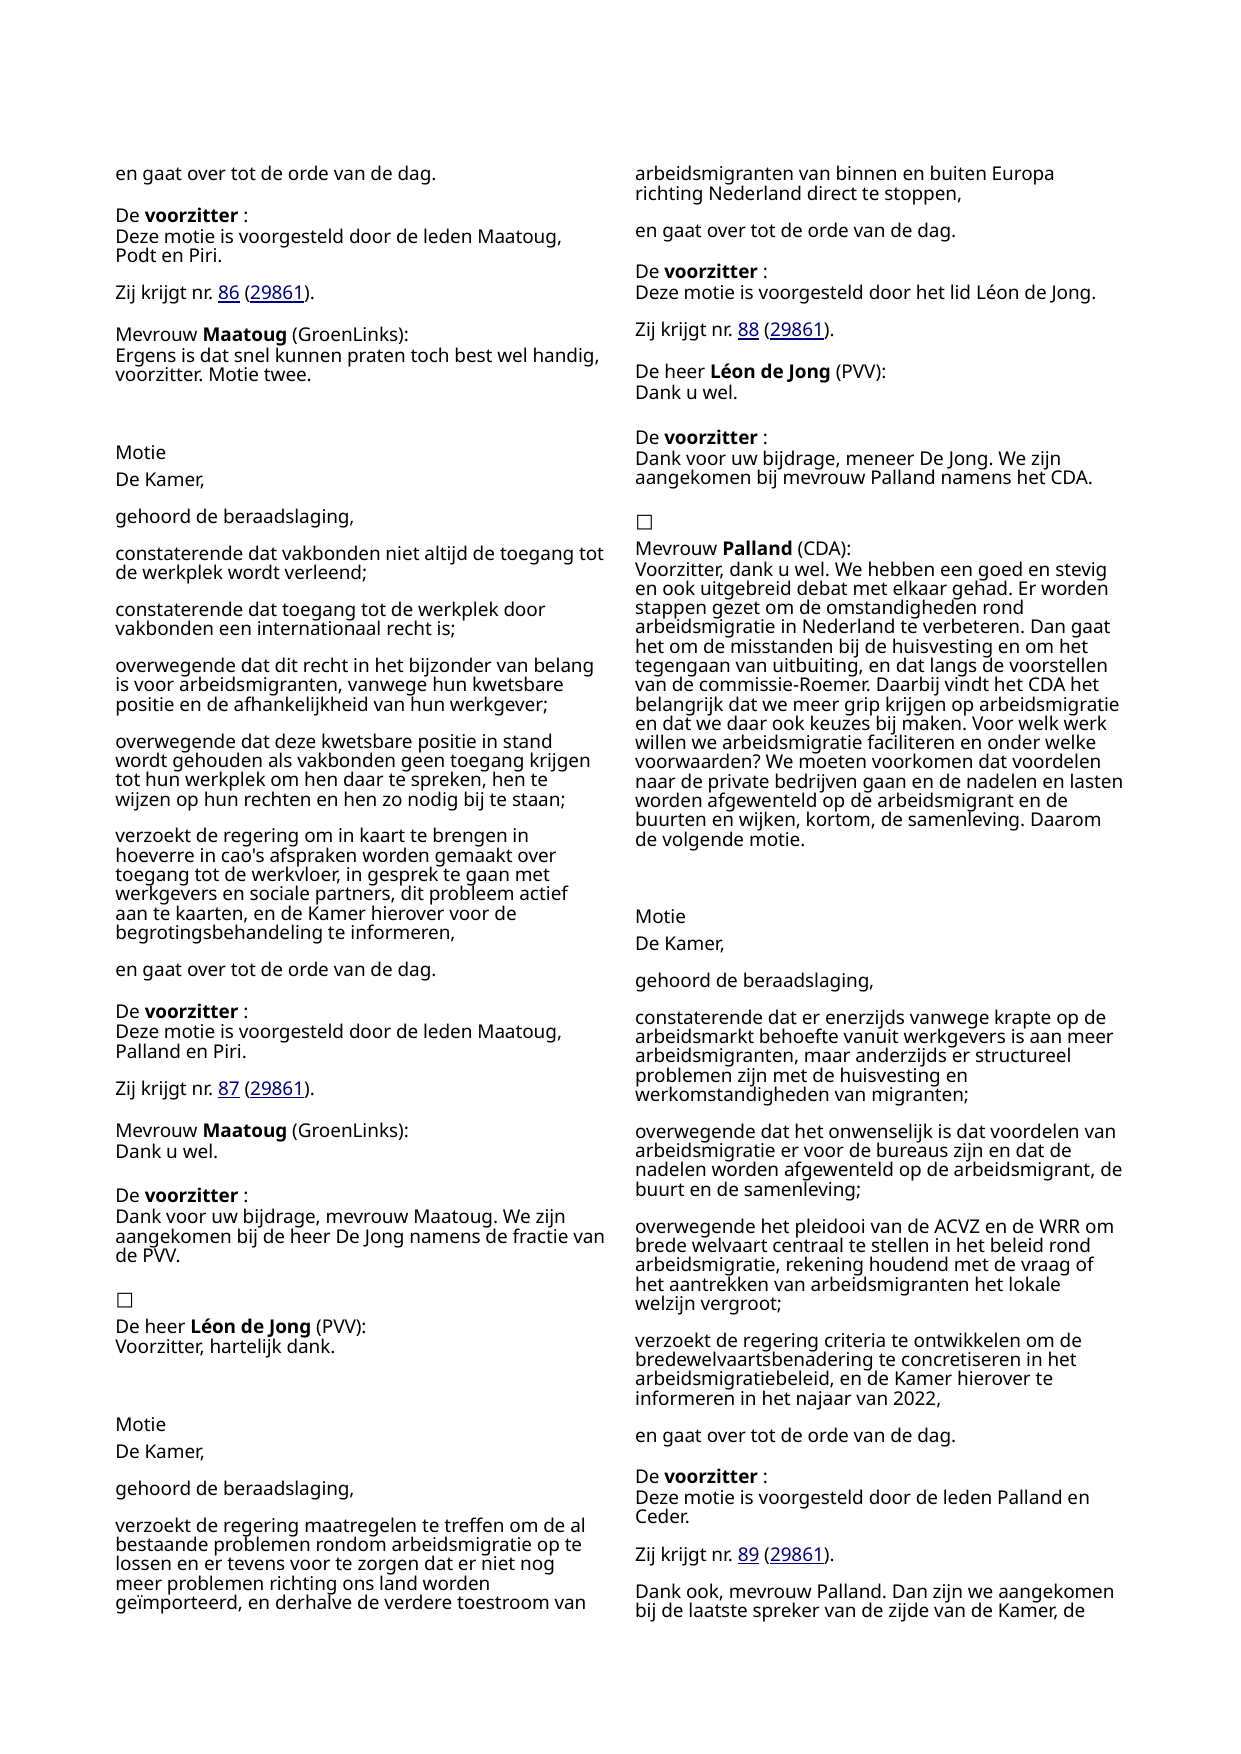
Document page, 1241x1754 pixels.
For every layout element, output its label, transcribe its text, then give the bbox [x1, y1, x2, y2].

text De voorzitter : [635, 258, 1125, 284]
text verzoekt de regering maatregelen te treffen om de al bestaande problemen rondom arbeidsmigratie op te lossen en er tevens voor te zorgen dat er niet nog meer problemen richting ons land worden geïmporteerd, en derhalve de verdere toestroom van [115, 1517, 605, 1613]
text gehoord de beraadslaging, [635, 972, 1125, 991]
text Dank voor uw bijdrage, meneer De Jong. We zijn aangekomen bij mevrouw Palland namens het CDA. [635, 450, 1125, 488]
text De voorzitter : [115, 998, 605, 1023]
text en gaat over tot de orde van de dag. [635, 222, 1125, 241]
text ⬜ [635, 509, 1125, 535]
text De Kamer, [115, 1443, 605, 1462]
text gehoord de beraadslaging, [115, 508, 605, 527]
text en gaat over tot de orde van de dag. [635, 1427, 1125, 1446]
text Mevrouw Maatoug (GroenLinks): [115, 321, 605, 347]
text De Kamer, [635, 935, 1125, 954]
text Deze motie is voorgesteld door de leden Maatoug, Palland en Piri. [115, 1023, 605, 1062]
text Deze motie is voorgesteld door de leden Maatoug, Podt en Piri. [115, 228, 605, 267]
text arbeidsmigranten van binnen en buiten Europa richting Nederland direct te stoppen, [635, 165, 1125, 204]
text verzoekt de regering criteria te ontwikkelen om de bredewelvaartsbenadering te concretiseren in het arbeidsmigratiebeleid, en de Kamer hierover te informeren in het najaar van 2022, [635, 1332, 1125, 1409]
text De voorzitter : [635, 1463, 1125, 1489]
text Motie [635, 903, 1125, 929]
text Deze motie is voorgesteld door de leden Palland en Ceder. [635, 1489, 1125, 1528]
text Dank voor uw bijdrage, mevrouw Maatoug. We zijn aangekomen bij de heer De Jong namens de fractie van de PVV. [115, 1208, 605, 1266]
text De voorzitter : [635, 424, 1125, 450]
text Mevrouw Maatoug (GroenLinks): [115, 1117, 605, 1143]
text ⬜ [115, 1287, 605, 1313]
text Zij krijgt nr. 88 (29861). [635, 321, 1125, 341]
text Zij krijgt nr. 89 (29861). [635, 1546, 1125, 1565]
text overwegende dat deze kwetsbare positie in stand wordt gehouden als vakbonden geen toegang krijgen tot hun werkplek om hen daar te spreken, hen te wijzen op hun rechten en hen zo nodig bij te staan; [115, 733, 605, 810]
text De heer Léon de Jong (PVV): [115, 1313, 605, 1338]
text Voorzitter, hartelijk dank. [115, 1338, 605, 1358]
text verzoekt de regering om in kaart te brengen in hoeverre in cao's afspraken worden gemaakt over toegang tot de werkvloer, in gesprek te gaan met werkgevers en sociale partners, dit probleem actief aan te kaarten, en de Kamer hierover voor de begrotingsbehandeling te informeren, [115, 827, 605, 943]
text Dank ook, mevrouw Palland. Dan zijn we aangekomen bij de laatste spreker van de zijde van de Kamer, de [635, 1583, 1125, 1621]
text overwegende dat het onwenselijk is dat voordelen van arbeidsmigratie er voor de bureaus zijn en dat de nadelen worden afgewenteld op de arbeidsmigrant, de buurt en de samenleving; [635, 1123, 1125, 1200]
text De heer Léon de Jong (PVV): [635, 358, 1125, 384]
text Zij krijgt nr. 86 (29861). [115, 284, 605, 303]
text constaterende dat vakbonden niet altijd de toegang tot de werkplek wordt verleend; [115, 545, 605, 583]
text Motie [115, 439, 605, 465]
text De Kamer, [115, 471, 605, 490]
text De voorzitter : [115, 202, 605, 228]
text Motie [115, 1411, 605, 1437]
text en gaat over tot de orde van de dag. [115, 961, 605, 980]
text constaterende dat toegang tot de werkplek door vakbonden een internationaal recht is; [115, 601, 605, 639]
text overwegende dat dit recht in het bijzonder van belang is voor arbeidsmigranten, vanwege hun kwetsbare positie en de afhankelijkheid van hun werkgever; [115, 657, 605, 715]
text overwegende het pleidooi van de ACVZ en de WRR om brede welvaart centraal te stellen in het beleid rond arbeidsmigratie, rekening houdend met de vraag of het aantrekken van arbeidsmigranten het lokale welzijn vergroot; [635, 1218, 1125, 1314]
text De voorzitter : [115, 1183, 605, 1208]
text Dank u wel. [635, 384, 1125, 403]
text gehoord de beraadslaging, [115, 1480, 605, 1499]
text Voorzitter, dank u wel. We hebben een goed en stevig en ook uitgebreid debat met elkaar gehad. Er worden stappen gezet om de omstandigheden rond arbeidsmigratie in Nederland te verbeteren. Dan gaat het om de misstanden bij de huisvesting en om het tegengaan van uitbuiting, en dat langs de voorstellen van de commissie-Roemer. Daarbij vindt het CDA het belangrijk dat we meer grip krijgen op arbeidsmigratie en dat we daar ook keuzes bij maken. Voor welk werk willen we arbeidsmigratie faciliteren en onder welke voorwaarden? We moeten voorkomen dat voordelen naar de private bedrijven gaan en de nadelen en lasten worden afgewenteld op de arbeidsmigrant en de buurten en wijken, kortom, de samenleving. Daarom de volgende motie. [635, 561, 1125, 850]
text Ergens is dat snel kunnen praten toch best wel handig, voorzitter. Motie twee. [115, 347, 605, 386]
text Deze motie is voorgesteld door het lid Léon de Jong. [635, 284, 1125, 303]
text Zij krijgt nr. 87 (29861). [115, 1080, 605, 1099]
text en gaat over tot de orde van de dag. [115, 165, 605, 184]
text Mevrouw Palland (CDA): [635, 535, 1125, 561]
text constaterende dat er enerzijds vanwege krapte op de arbeidsmarkt behoefte vanuit werkgevers is aan meer arbeidsmigranten, maar anderzijds er structureel problemen zijn met de huisvesting en werkomstandigheden van migranten; [635, 1009, 1125, 1105]
text Dank u wel. [115, 1143, 605, 1162]
